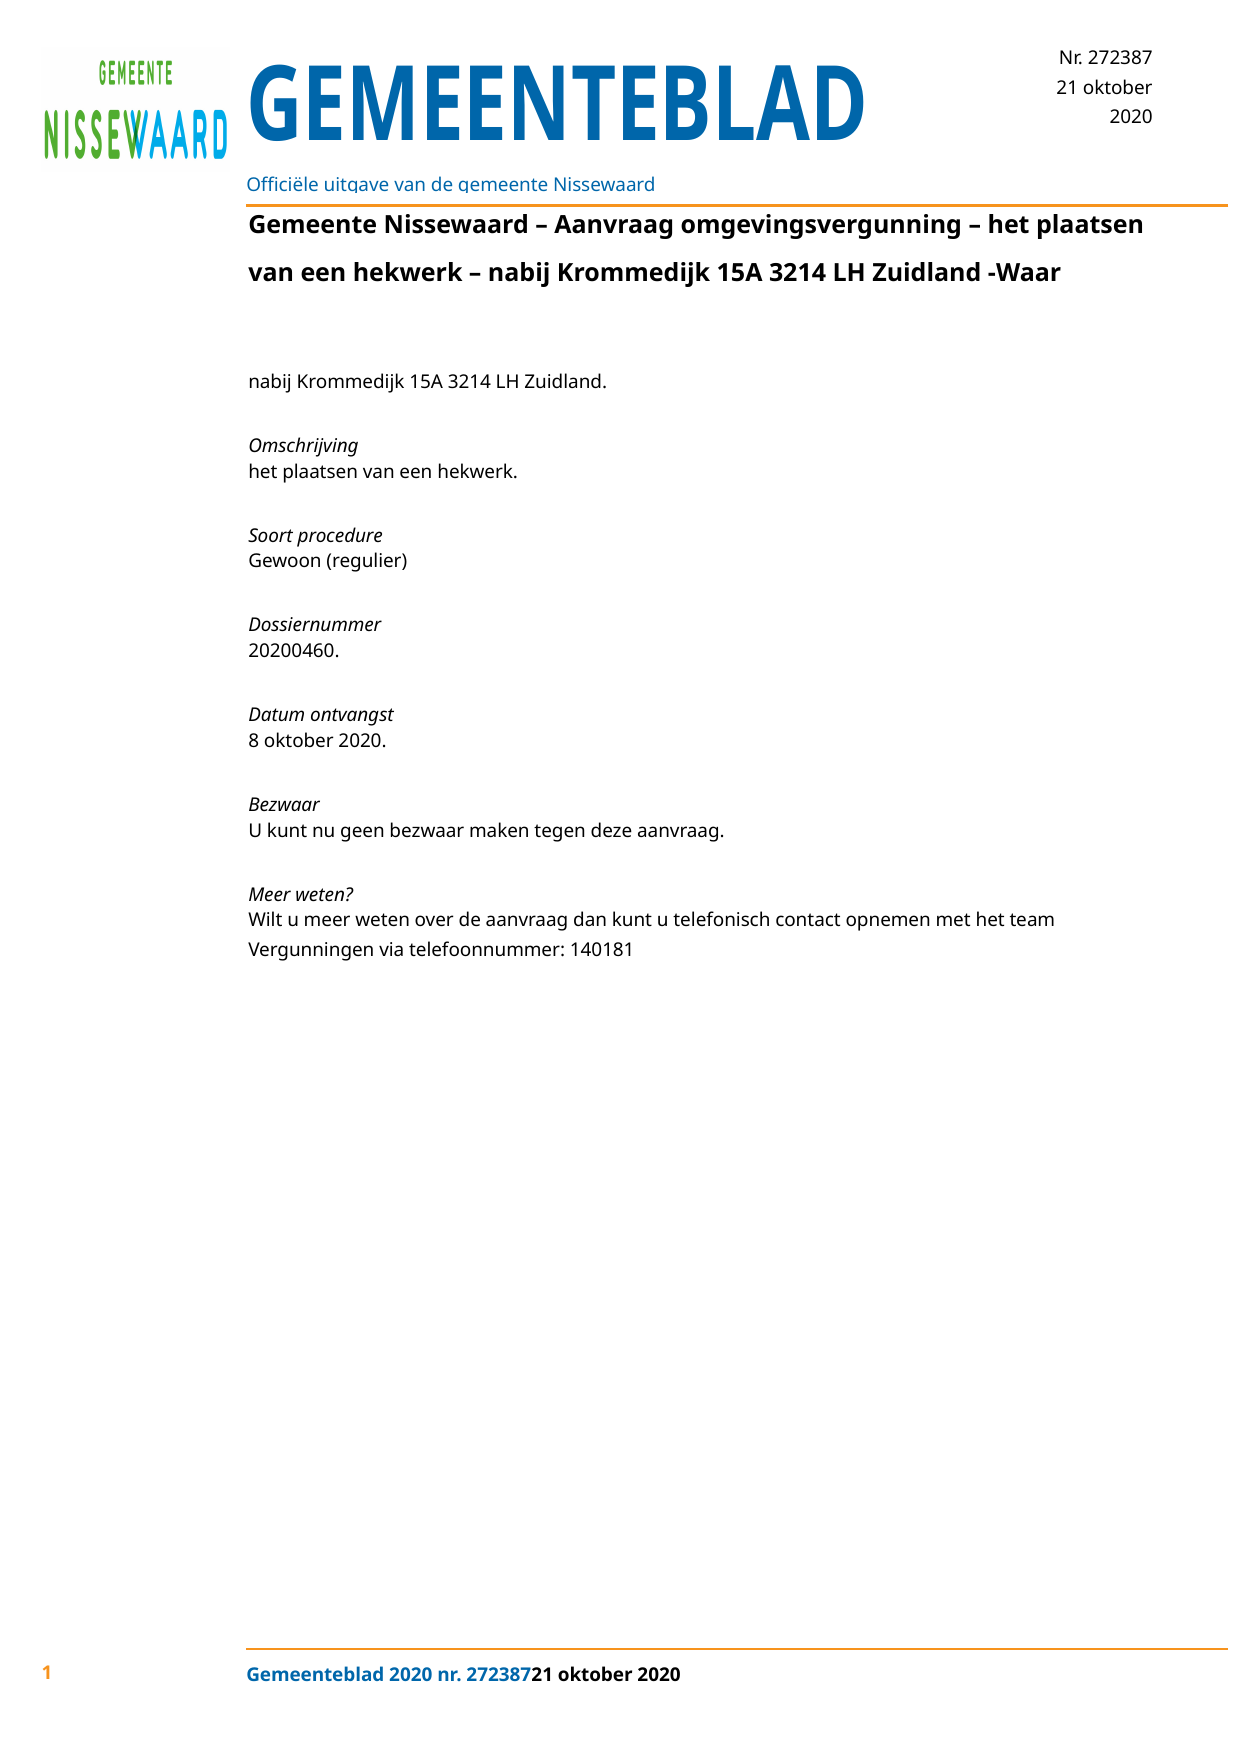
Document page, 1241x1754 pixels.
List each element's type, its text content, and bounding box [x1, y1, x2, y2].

text Meer weten? [248, 881, 1152, 906]
text 20200460. [248, 637, 1152, 663]
text U kunt nu geen bezwaar maken tegen deze aanvraag. [248, 817, 1152, 842]
text Gewoon (regulier) [248, 548, 1152, 573]
text Datum ontvangst [248, 701, 1152, 727]
picture [41, 47, 231, 172]
text Omschrijving [248, 432, 1152, 458]
text het plaatsen van een hekwerk. [248, 458, 1152, 484]
text Soort procedure [248, 522, 1152, 548]
text Dossiernummer [248, 612, 1152, 637]
text 8 oktober 2020. [248, 727, 1152, 753]
text Gemeente Nissewaard – Aanvraag omgevingsvergunning – het plaatsen van een hekwerk – nabij Krommedijk 15A 3214 LH Zuidland -Waar [248, 207, 1152, 288]
text nabij Krommedijk 15A 3214 LH Zuidland. [248, 368, 1152, 394]
text Wilt u meer weten over de aanvraag dan kunt u telefonisch contact opnemen met het team Vergunningen via telefoonnummer: 140181 [248, 906, 1152, 962]
text Bezwaar [248, 791, 1152, 817]
